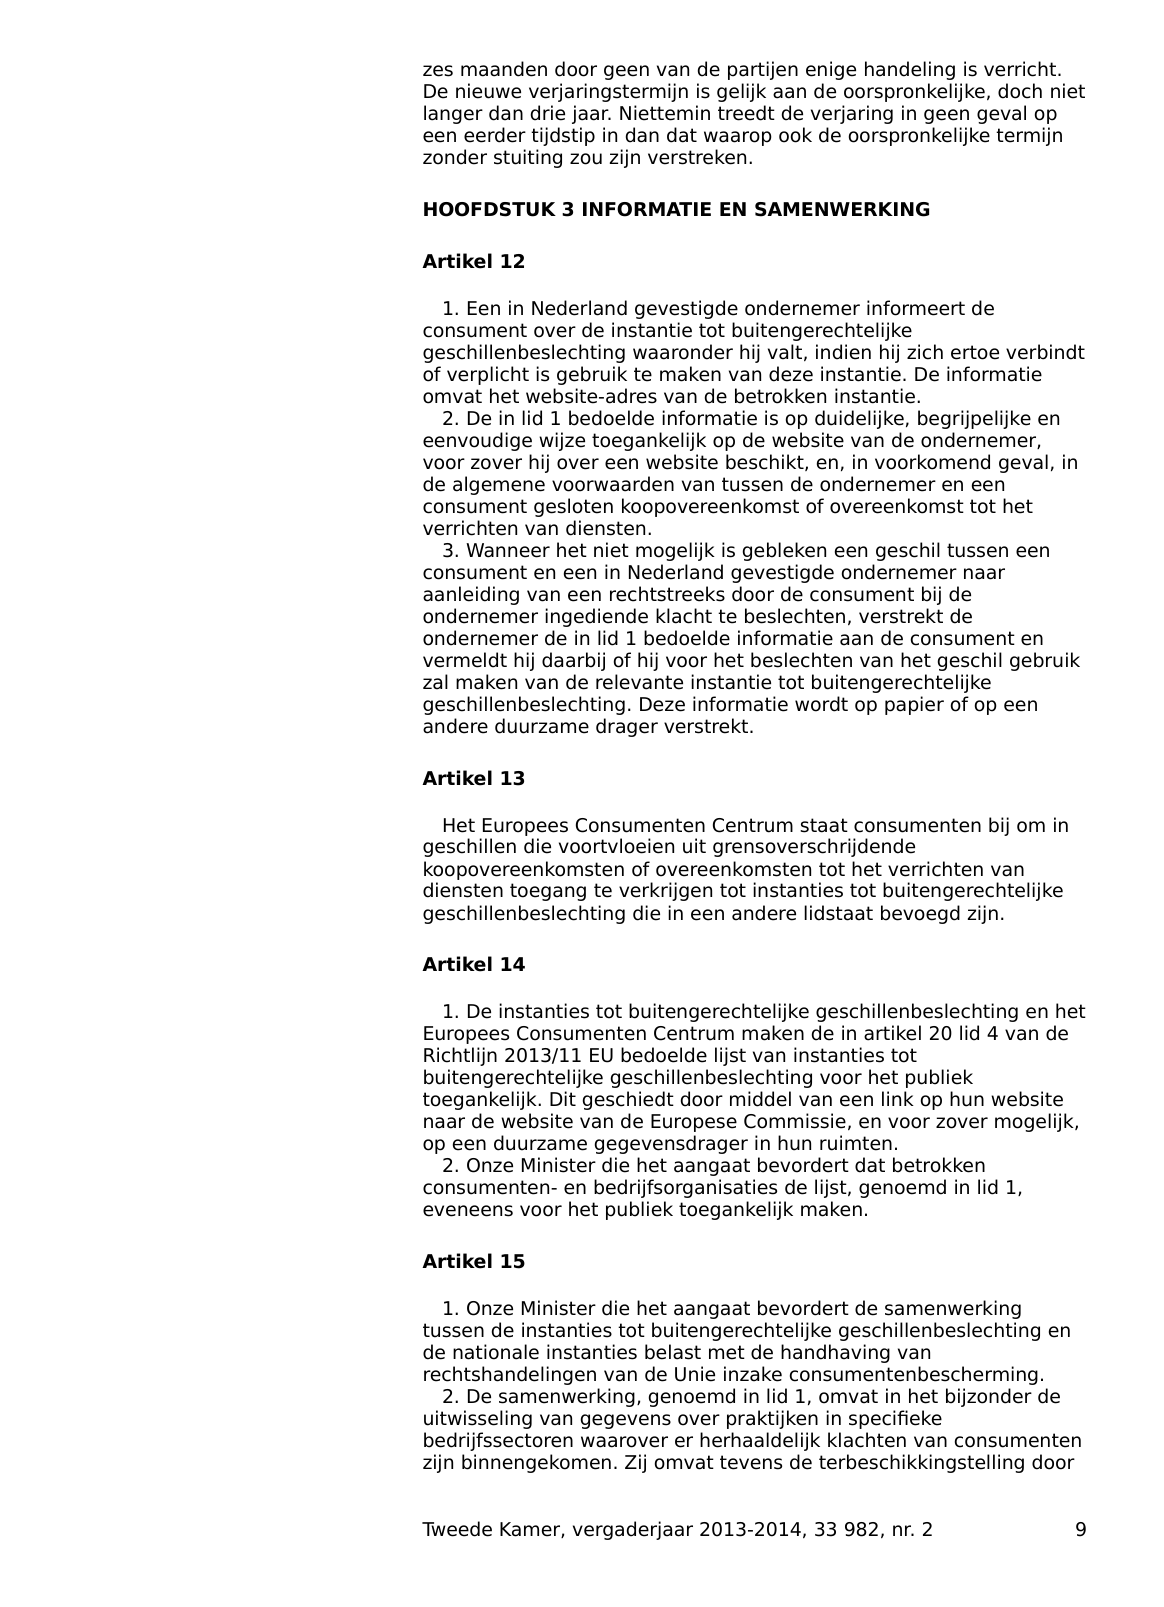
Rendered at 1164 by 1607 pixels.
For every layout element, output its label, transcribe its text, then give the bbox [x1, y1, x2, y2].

subtitle Artikel 15 [422, 1251, 1087, 1273]
text 2. De samenwerking, genoemd in lid 1, omvat in het bijzonder de uitwisseling van gegevens over praktijken in specifieke bedrijfssectoren waarover er herhaaldelijk klachten van consumenten zijn binnengekomen. Zij omvat tevens de terbeschikkingstelling door [422, 1386, 1087, 1474]
text Het Europees Consumenten Centrum staat consumenten bij om in geschillen die voortvloeien uit grensoverschrijdende koopovereenkomsten of overeenkomsten tot het verrichten van diensten toegang te verkrijgen tot instanties tot buitengerechtelijke geschillenbeslechting die in een andere lidstaat bevoegd zijn. [422, 814, 1087, 924]
subtitle Artikel 13 [422, 767, 1087, 789]
text 1. Onze Minister die het aangaat bevordert de samenwerking tussen de instanties tot buitengerechtelijke geschillenbeslechting en de nationale instanties belast met de handhaving van rechtshandelingen van de Unie inzake consumentenbescherming. [422, 1298, 1087, 1386]
text 3. Wanneer het niet mogelijk is gebleken een geschil tussen een consument en een in Nederland gevestigde ondernemer naar aanleiding van een rechtstreeks door de consument bij de ondernemer ingediende klacht te beslechten, verstrekt de ondernemer de in lid 1 bedoelde informatie aan de consument en vermeldt hij daarbij of hij voor het beslechten van het geschil gebruik zal maken van de relevante instantie tot buitengerechtelijke geschillenbeslechting. Deze informatie wordt op papier of op een andere duurzame drager verstrekt. [422, 540, 1087, 737]
text zes maanden door geen van de partijen enige handeling is verricht. De nieuwe verjaringstermijn is gelijk aan de oorspronkelijke, doch niet langer dan drie jaar. Niettemin treedt de verjaring in geen geval op een eerder tijdstip in dan dat waarop ook de oorspronkelijke termijn zonder stuiting zou zijn verstreken. [422, 59, 1087, 169]
subtitle Artikel 14 [422, 954, 1087, 976]
text 2. Onze Minister die het aangaat bevordert dat betrokken consumenten- en bedrijfsorganisaties de lijst, genoemd in lid 1, eveneens voor het publiek toegankelijk maken. [422, 1155, 1087, 1221]
text 1. De instanties tot buitengerechtelijke geschillenbeslechting en het Europees Consumenten Centrum maken de in artikel 20 lid 4 van de Richtlijn 2013/11 EU bedoelde lijst van instanties tot buitengerechtelijke geschillenbeslechting voor het publiek toegankelijk. Dit geschiedt door middel van een link op hun website naar de website van de Europese Commissie, en voor zover mogelijk, op een duurzame gegevensdrager in hun ruimten. [422, 1001, 1087, 1155]
subtitle Artikel 12 [422, 251, 1087, 273]
text 2. De in lid 1 bedoelde informatie is op duidelijke, begrijpelijke en eenvoudige wijze toegankelijk op de website van de ondernemer, voor zover hij over een website beschikt, en, in voorkomend geval, in de algemene voorwaarden van tussen de ondernemer en een consument gesloten koopovereenkomst of overeenkomst tot het verrichten van diensten. [422, 408, 1087, 540]
subtitle HOOFDSTUK 3 INFORMATIE EN SAMENWERKING [422, 199, 1087, 221]
text 1. Een in Nederland gevestigde ondernemer informeert de consument over de instantie tot buitengerechtelijke geschillenbeslechting waaronder hij valt, indien hij zich ertoe verbindt of verplicht is gebruik te maken van deze instantie. De informatie omvat het website-adres van de betrokken instantie. [422, 298, 1087, 408]
